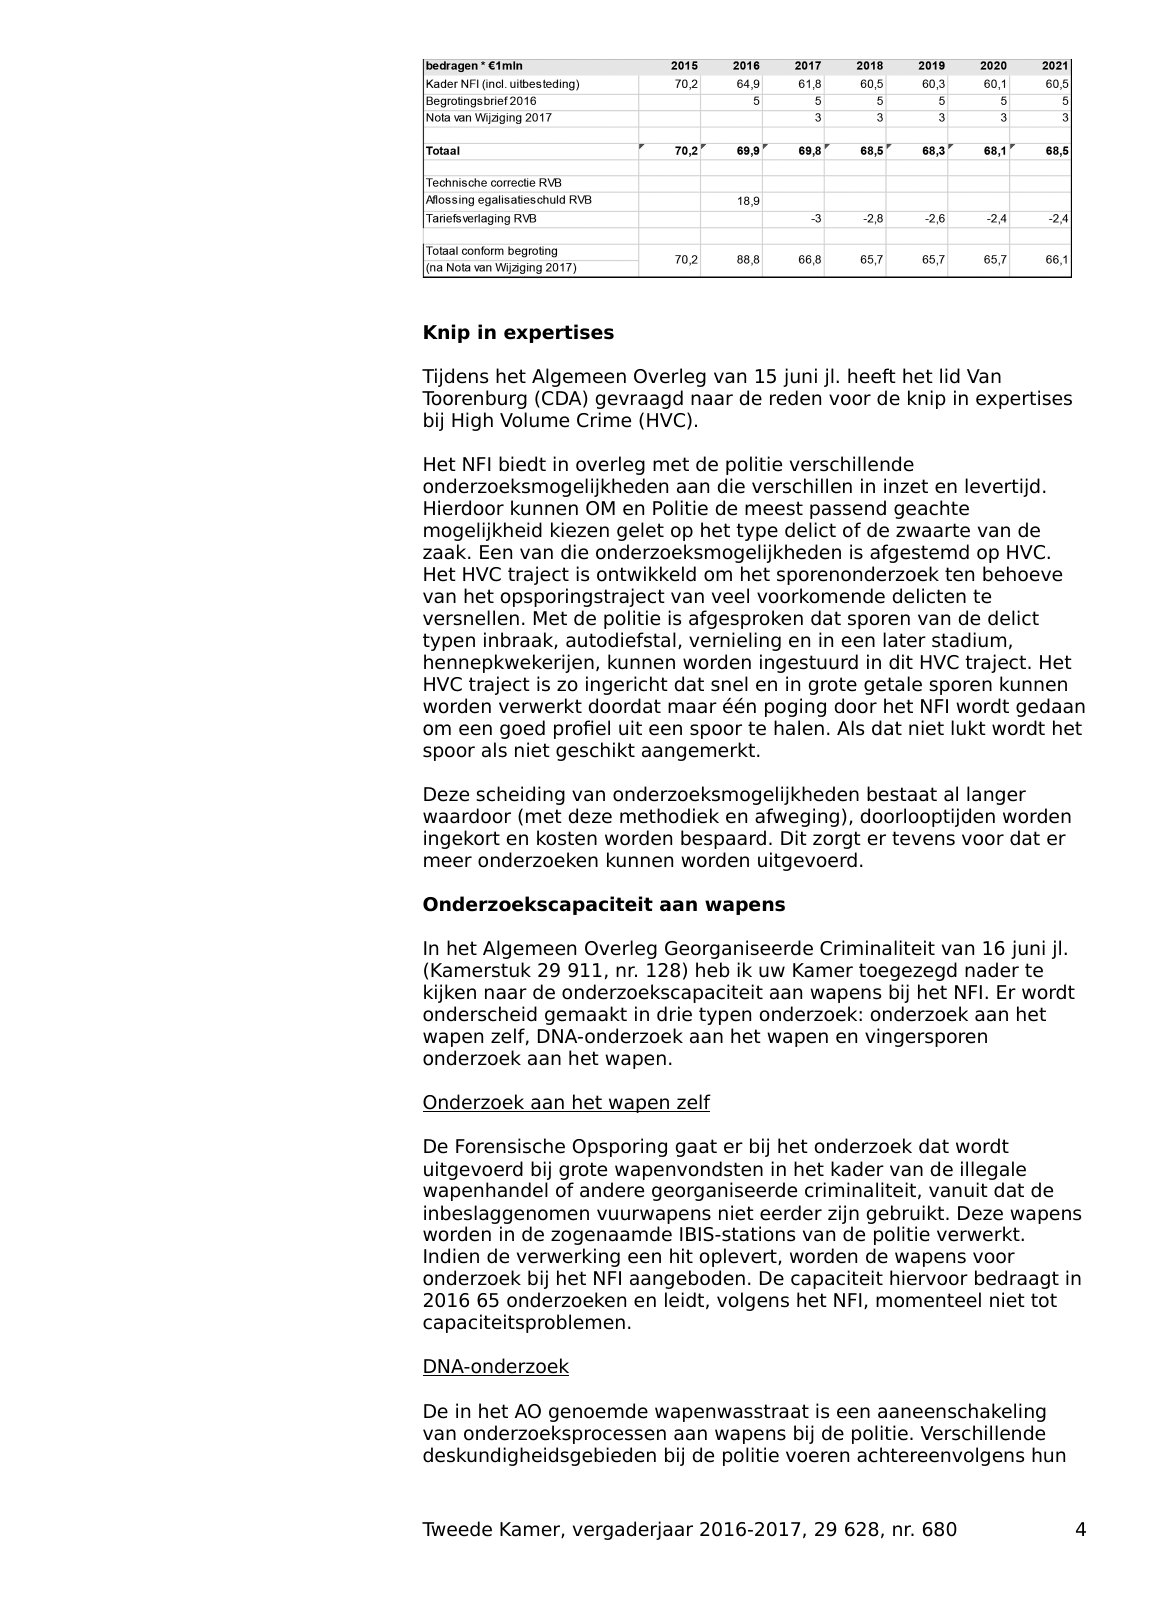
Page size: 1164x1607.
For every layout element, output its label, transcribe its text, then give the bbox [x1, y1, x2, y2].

subtitle Onderzoekscapaciteit aan wapens [422, 894, 1087, 916]
subtitle Knip in expertises [422, 322, 1087, 344]
text Deze scheiding van onderzoeksmogelijkheden bestaat al langer waardoor (met deze methodiek en afweging), doorlooptijden worden ingekort en kosten worden bespaard. Dit zorgt er tevens voor dat er meer onderzoeken kunnen worden uitgevoerd. [422, 784, 1087, 872]
text De Forensische Opsporing gaat er bij het onderzoek dat wordt uitgevoerd bij grote wapenvondsten in het kader van de illegale wapenhandel of andere georganiseerde criminaliteit, vanuit dat de inbeslaggenomen vuurwapens niet eerder zijn gebruikt. Deze wapens worden in de zogenaamde IBIS-stations van de politie verwerkt. Indien de verwerking een hit oplevert, worden de wapens voor onderzoek bij het NFI aangeboden. De capaciteit hiervoor bedraagt in 2016 65 onderzoeken en leidt, volgens het NFI, momenteel niet tot capaciteitsproblemen. [422, 1136, 1087, 1334]
subtitle Onderzoek aan het wapen zelf [422, 1092, 1087, 1114]
subtitle DNA-onderzoek [422, 1356, 1087, 1378]
text Tijdens het Algemeen Overleg van 15 juni jl. heeft het lid Van Toorenburg (CDA) gevraagd naar de reden voor de knip in expertises bij High Volume Crime (HVC). [422, 366, 1087, 432]
text De in het AO genoemde wapenwasstraat is een aaneenschakeling van onderzoeksprocessen aan wapens bij de politie. Verschillende deskundigheidsgebieden bij de politie voeren achtereenvolgens hun [422, 1401, 1087, 1467]
text In het Algemeen Overleg Georganiseerde Criminaliteit van 16 juni jl. (Kamerstuk 29 911, nr. 128) heb ik uw Kamer toegezegd nader te kijken naar de onderzoekscapaciteit aan wapens bij het NFI. Er wordt onderscheid gemaakt in drie typen onderzoek: onderzoek aan het wapen zelf, DNA-onderzoek aan het wapen en vingersporen onderzoek aan het wapen. [422, 938, 1087, 1070]
picture [422, 59, 1072, 278]
text Het NFI biedt in overleg met de politie verschillende onderzoeksmogelijkheden aan die verschillen in inzet en levertijd. Hierdoor kunnen OM en Politie de meest passend geachte mogelijkheid kiezen gelet op het type delict of de zwaarte van de zaak. Een van die onderzoeksmogelijkheden is afgestemd op HVC. Het HVC traject is ontwikkeld om het sporenonderzoek ten behoeve van het opsporingstraject van veel voorkomende delicten te versnellen. Met de politie is afgesproken dat sporen van de delict typen inbraak, autodiefstal, vernieling en in een later stadium, hennepkwekerijen, kunnen worden ingestuurd in dit HVC traject. Het HVC traject is zo ingericht dat snel en in grote getale sporen kunnen worden verwerkt doordat maar één poging door het NFI wordt gedaan om een goed profiel uit een spoor te halen. Als dat niet lukt wordt het spoor als niet geschikt aangemerkt. [422, 454, 1087, 762]
